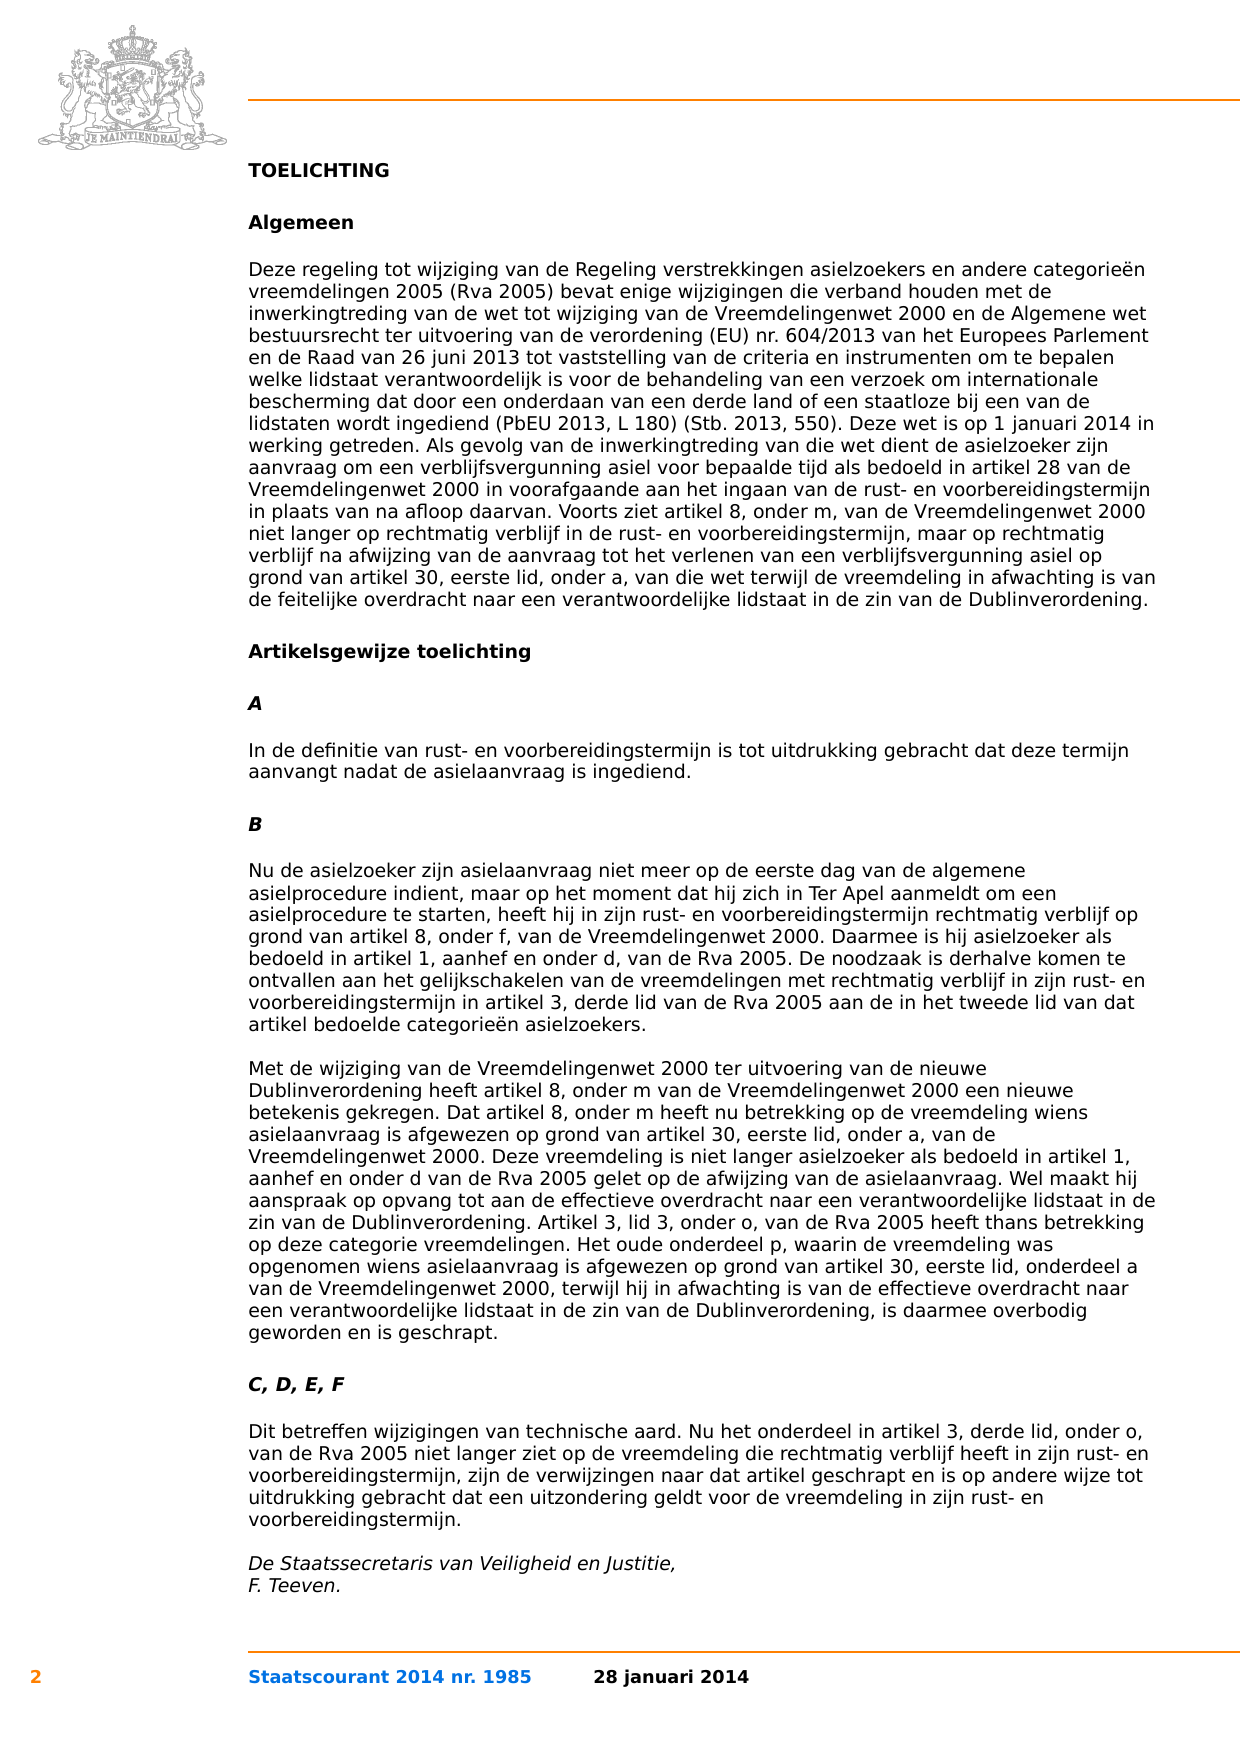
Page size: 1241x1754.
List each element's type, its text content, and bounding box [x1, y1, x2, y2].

text Dit betreffen wijzigingen van technische aard. Nu het onderdeel in artikel 3, derde lid, onder o, van de Rva 2005 niet langer ziet op de vreemdeling die rechtmatig verblijf heeft in zijn rust- en voorbereidingstermijn, zijn de verwijzingen naar dat artikel geschrapt en is op andere wijze tot uitdrukking gebracht dat een uitzondering geldt voor de vreemdeling in zijn rust- en voorbereidingstermijn. [248, 1421, 1163, 1531]
picture [38, 25, 227, 150]
subtitle Artikelsgewijze toelichting [248, 641, 1163, 662]
subtitle C, D, E, F [248, 1374, 1163, 1396]
subtitle TOELICHTING [248, 160, 1163, 182]
text Deze regeling tot wijziging van de Regeling verstrekkingen asielzoekers en andere categorieën vreemdelingen 2005 (Rva 2005) bevat enige wijzigingen die verband houden met de inwerkingtreding van de wet tot wijziging van de Vreemdelingenwet 2000 en de Algemene wet bestuursrecht ter uitvoering van de verordening (EU) nr. 604/2013 van het Europees Parlement en de Raad van 26 juni 2013 tot vaststelling van de criteria en instrumenten om te bepalen welke lidstaat verantwoordelijk is voor de behandeling van een verzoek om internationale bescherming dat door een onderdaan van een derde land of een staatloze bij een van de lidstaten wordt ingediend (PbEU 2013, L 180) (Stb. 2013, 550). Deze wet is op 1 januari 2014 in werking getreden. Als gevolg van de inwerkingtreding van die wet dient de asielzoeker zijn aanvraag om een verblijfsvergunning asiel voor bepaalde tijd als bedoeld in artikel 28 van de Vreemdelingenwet 2000 in voorafgaande aan het ingaan van de rust- en voorbereidingstermijn in plaats van na afloop daarvan. Voorts ziet artikel 8, onder m, van de Vreemdelingenwet 2000 niet langer op rechtmatig verblijf in de rust- en voorbereidingstermijn, maar op rechtmatig verblijf na afwijzing van de aanvraag tot het verlenen van een verblijfsvergunning asiel op grond van artikel 30, eerste lid, onder a, van die wet terwijl de vreemdeling in afwachting is van de feitelijke overdracht naar een verantwoordelijke lidstaat in de zin van de Dublinverordening. [248, 259, 1163, 611]
text In de definitie van rust- en voorbereidingstermijn is tot uitdrukking gebracht dat deze termijn aanvangt nadat de asielaanvraag is ingediend. [248, 739, 1163, 783]
text De Staatssecretaris van Veiligheid en Justitie, F. Teeven. [248, 1553, 1163, 1597]
subtitle Algemeen [248, 212, 1163, 234]
subtitle A [248, 692, 1163, 714]
subtitle B [248, 813, 1163, 835]
text Met de wijziging van de Vreemdelingenwet 2000 ter uitvoering van de nieuwe Dublinverordening heeft artikel 8, onder m van de Vreemdelingenwet 2000 een nieuwe betekenis gekregen. Dat artikel 8, onder m heeft nu betrekking op de vreemdeling wiens asielaanvraag is afgewezen op grond van artikel 30, eerste lid, onder a, van de Vreemdelingenwet 2000. Deze vreemdeling is niet langer asielzoeker als bedoeld in artikel 1, aanhef en onder d van de Rva 2005 gelet op de afwijzing van de asielaanvraag. Wel maakt hij aanspraak op opvang tot aan de effectieve overdracht naar een verantwoordelijke lidstaat in de zin van de Dublinverordening. Artikel 3, lid 3, onder o, van de Rva 2005 heeft thans betrekking op deze categorie vreemdelingen. Het oude onderdeel p, waarin de vreemdeling was opgenomen wiens asielaanvraag is afgewezen op grond van artikel 30, eerste lid, onderdeel a van de Vreemdelingenwet 2000, terwijl hij in afwachting is van de effectieve overdracht naar een verantwoordelijke lidstaat in de zin van de Dublinverordening, is daarmee overbodig geworden en is geschrapt. [248, 1058, 1163, 1344]
text Nu de asielzoeker zijn asielaanvraag niet meer op de eerste dag van de algemene asielprocedure indient, maar op het moment dat hij zich in Ter Apel aanmeldt om een asielprocedure te starten, heeft hij in zijn rust- en voorbereidingstermijn rechtmatig verblijf op grond van artikel 8, onder f, van de Vreemdelingenwet 2000. Daarmee is hij asielzoeker als bedoeld in artikel 1, aanhef en onder d, van de Rva 2005. De noodzaak is derhalve komen te ontvallen aan het gelijkschakelen van de vreemdelingen met rechtmatig verblijf in zijn rust- en voorbereidingstermijn in artikel 3, derde lid van de Rva 2005 aan de in het tweede lid van dat artikel bedoelde categorieën asielzoekers. [248, 860, 1163, 1036]
